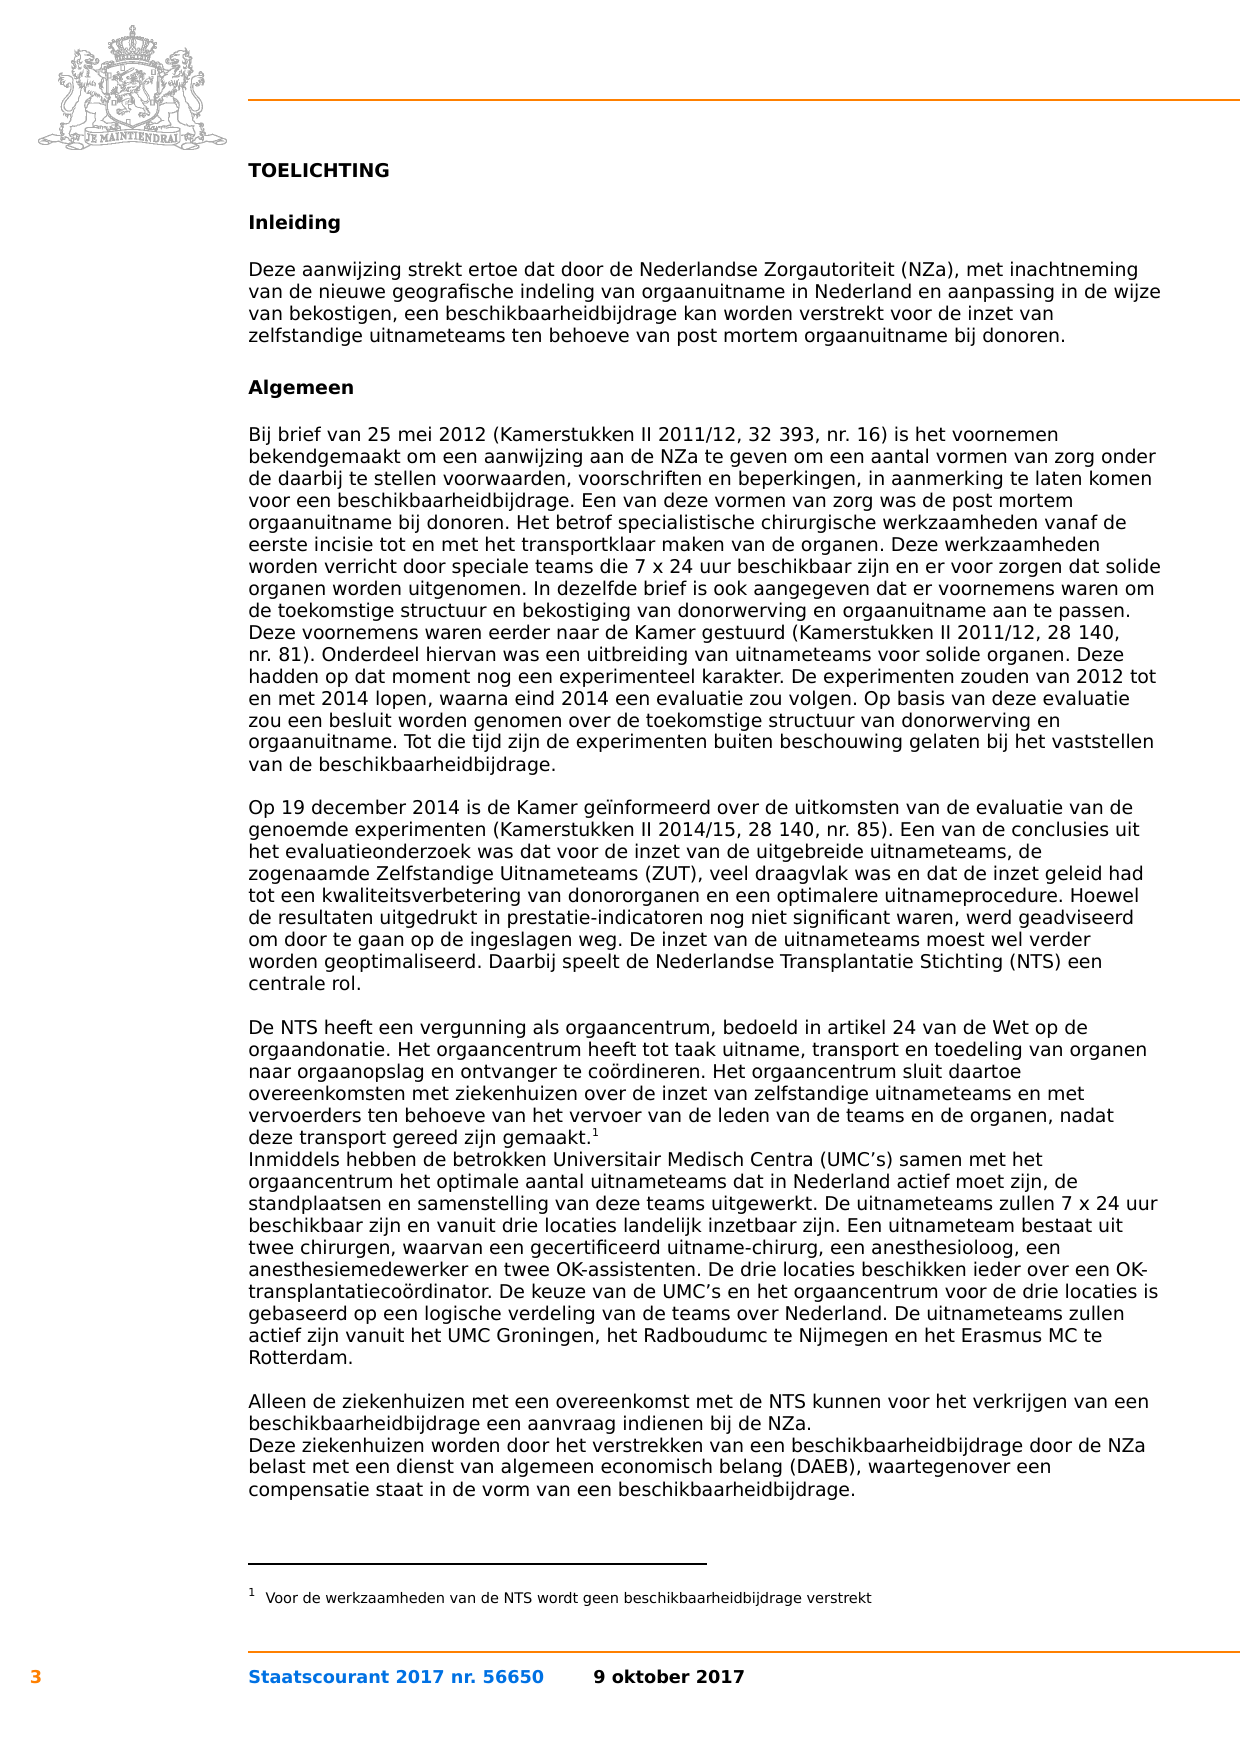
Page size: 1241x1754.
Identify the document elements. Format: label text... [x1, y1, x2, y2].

text Voor de werkzaamheden van de NTS wordt geen beschikbaarheidbijdrage verstrekt [248, 1586, 1163, 1608]
text Op 19 december 2014 is de Kamer geïnformeerd over de uitkomsten van de evaluatie van de genoemde experimenten (Kamerstukken II 2014/15, 28 140, nr. 85). Een van de conclusies uit het evaluatieonderzoek was dat voor de inzet van de uitgebreide uitnameteams, de zogenaamde Zelfstandige Uitnameteams (ZUT), veel draagvlak was en dat de inzet geleid had tot een kwaliteitsverbetering van donororganen en een optimalere uitnameprocedure. Hoewel de resultaten uitgedrukt in prestatie-indicatoren nog niet significant waren, werd geadviseerd om door te gaan op de ingeslagen weg. De inzet van de uitnameteams moest wel verder worden geoptimaliseerd. Daarbij speelt de Nederlandse Transplantatie Stichting (NTS) een centrale rol. [248, 797, 1163, 995]
text Deze ziekenhuizen worden door het verstrekken van een beschikbaarheidbijdrage door de NZa belast met een dienst van algemeen economisch belang (DAEB), waartegenover een compensatie staat in de vorm van een beschikbaarheidbijdrage. [248, 1434, 1163, 1500]
picture [38, 25, 227, 150]
text Alleen de ziekenhuizen met een overeenkomst met de NTS kunnen voor het verkrijgen van een beschikbaarheidbijdrage een aanvraag indienen bij de NZa. [248, 1391, 1163, 1434]
text De NTS heeft een vergunning als orgaancentrum, bedoeld in artikel 24 van de Wet op de orgaandonatie. Het orgaancentrum heeft tot taak uitname, transport en toedeling van organen naar orgaanopslag en ontvanger te coördineren. Het orgaancentrum sluit daartoe overeenkomsten met ziekenhuizen over de inzet van zelfstandige uitnameteams en met vervoerders ten behoeve van het vervoer van de leden van de teams en de organen, nadat deze transport gereed zijn gemaakt. [248, 1017, 1163, 1149]
subtitle Inleiding [248, 212, 1163, 234]
subtitle TOELICHTING [248, 160, 1163, 182]
text Bij brief van 25 mei 2012 (Kamerstukken II 2011/12, 32 393, nr. 16) is het voornemen bekendgemaakt om een aanwijzing aan de NZa te geven om een aantal vormen van zorg onder de daarbij te stellen voorwaarden, voorschriften en beperkingen, in aanmerking te laten komen voor een beschikbaarheidbijdrage. Een van deze vormen van zorg was de post mortem orgaanuitname bij donoren. Het betrof specialistische chirurgische werkzaamheden vanaf de eerste incisie tot en met het transportklaar maken van de organen. Deze werkzaamheden worden verricht door speciale teams die 7 x 24 uur beschikbaar zijn en er voor zorgen dat solide organen worden uitgenomen. In dezelfde brief is ook aangegeven dat er voornemens waren om de toekomstige structuur en bekostiging van donorwerving en orgaanuitname aan te passen. Deze voornemens waren eerder naar de Kamer gestuurd (Kamerstukken II 2011/12, 28 140, nr. 81). Onderdeel hiervan was een uitbreiding van uitnameteams voor solide organen. Deze hadden op dat moment nog een experimenteel karakter. De experimenten zouden van 2012 tot en met 2014 lopen, waarna eind 2014 een evaluatie zou volgen. Op basis van deze evaluatie zou een besluit worden genomen over de toekomstige structuur van donorwerving en orgaanuitname. Tot die tijd zijn de experimenten buiten beschouwing gelaten bij het vaststellen van de beschikbaarheidbijdrage. [248, 424, 1163, 775]
text Deze aanwijzing strekt ertoe dat door de Nederlandse Zorgautoriteit (NZa), met inachtneming van de nieuwe geografische indeling van orgaanuitname in Nederland en aanpassing in de wijze van bekostigen, een beschikbaarheidbijdrage kan worden verstrekt voor de inzet van zelfstandige uitnameteams ten behoeve van post mortem orgaanuitname bij donoren. [248, 259, 1163, 347]
text Inmiddels hebben de betrokken Universitair Medisch Centra (UMC’s) samen met het orgaancentrum het optimale aantal uitnameteams dat in Nederland actief moet zijn, de standplaatsen en samenstelling van deze teams uitgewerkt. De uitnameteams zullen 7 x 24 uur beschikbaar zijn en vanuit drie locaties landelijk inzetbaar zijn. Een uitnameteam bestaat uit twee chirurgen, waarvan een gecertificeerd uitname-chirurg, een anesthesioloog, een anesthesiemedewerker en twee OK-assistenten. De drie locaties beschikken ieder over een OK-transplantatiecoördinator. De keuze van de UMC’s en het orgaancentrum voor de drie locaties is gebaseerd op een logische verdeling van de teams over Nederland. De uitnameteams zullen actief zijn vanuit het UMC Groningen, het Radboudumc te Nijmegen en het Erasmus MC te Rotterdam. [248, 1149, 1163, 1369]
subtitle Algemeen [248, 377, 1163, 399]
